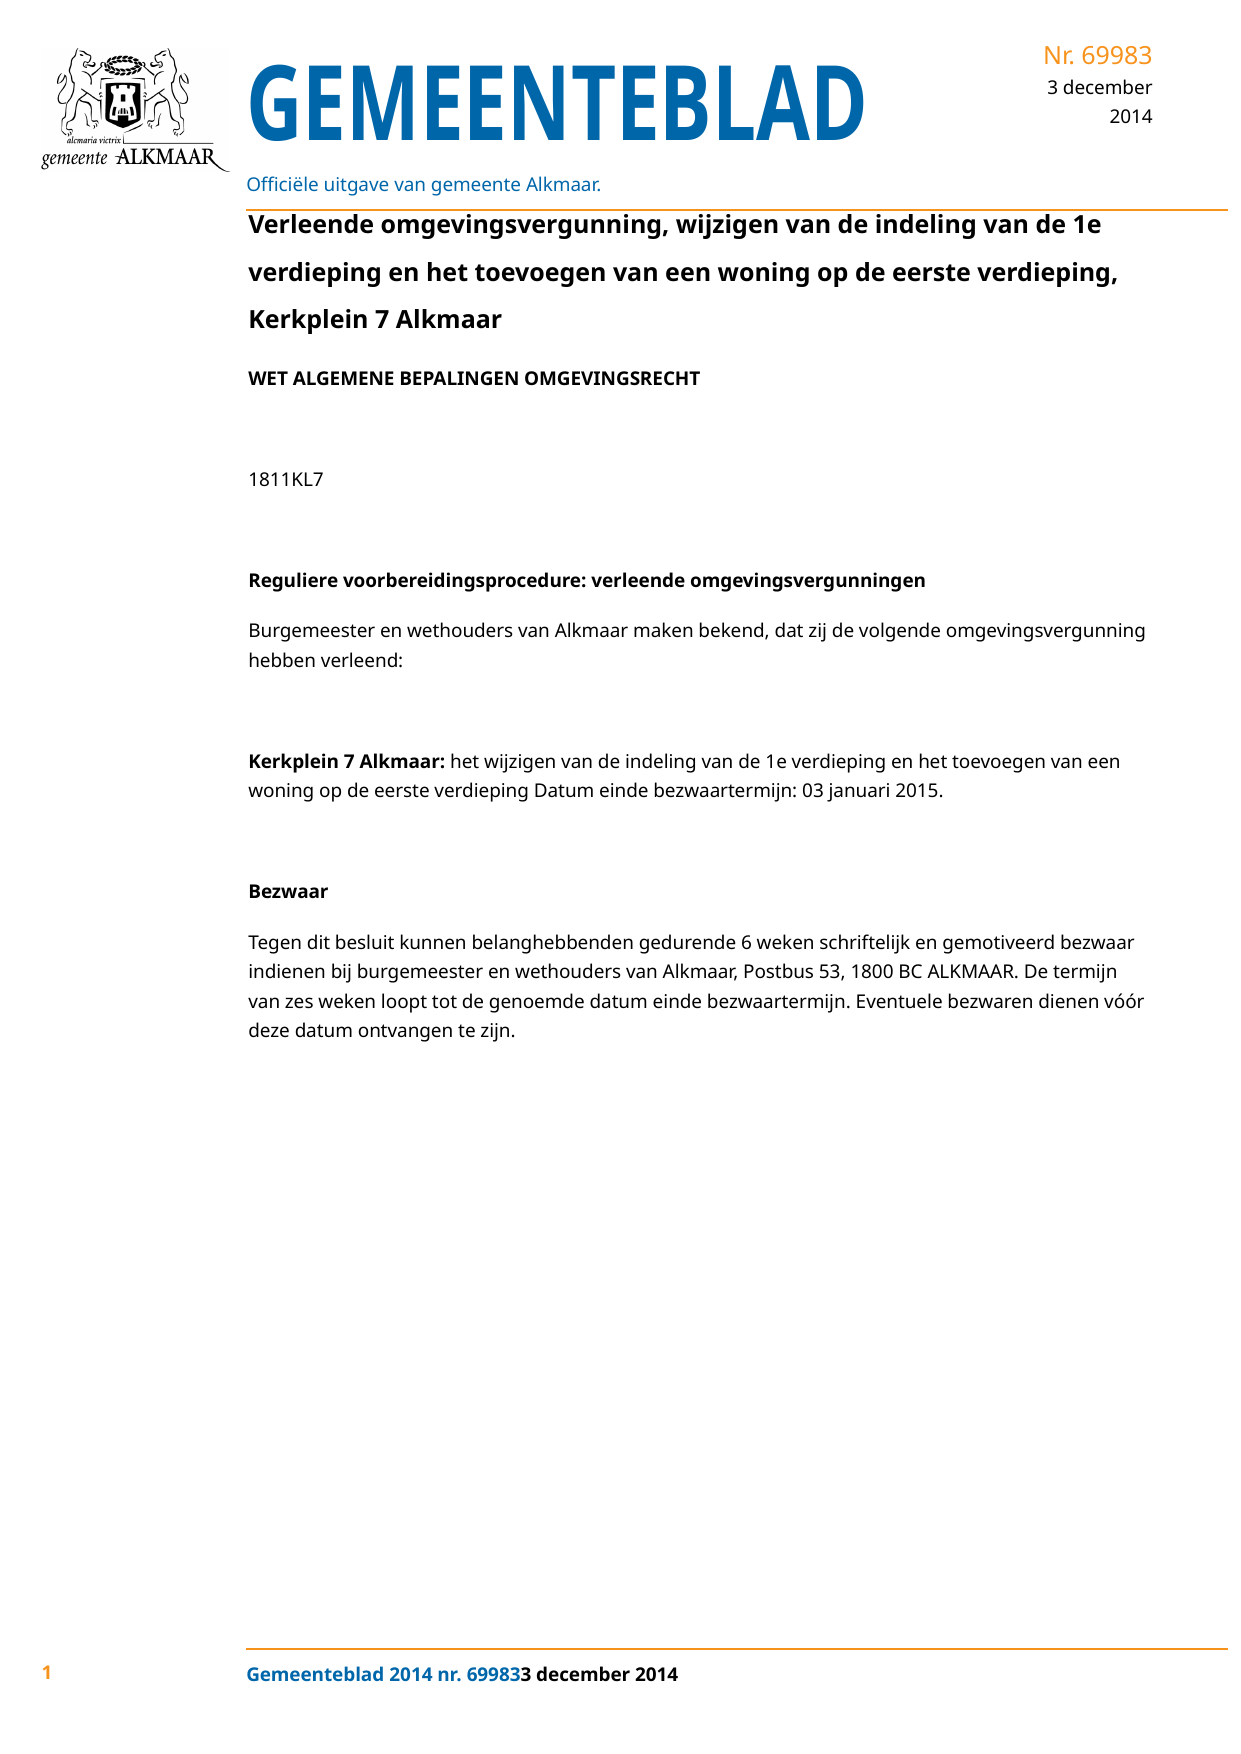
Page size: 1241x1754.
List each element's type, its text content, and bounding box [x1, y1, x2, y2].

text Tegen dit besluit kunnen belanghebbenden gedurende 6 weken schriftelijk en gemotiveerd bezwaar indienen bij burgemeester en wethouders van Alkmaar, Postbus 53, 1800 BC ALKMAAR. De termijn van zes weken loopt tot de genoemde datum einde bezwaartermijn. Eventuele bezwaren dienen vóór deze datum ontvangen te zijn. [248, 929, 1152, 1043]
text WET ALGEMENE BEPALINGEN OMGEVINGSRECHT [248, 366, 1152, 391]
text Bezwaar [248, 878, 1152, 904]
text Verleende omgevingsvergunning, wijzigen van de indeling van de 1e verdieping en het toevoegen van een woning op de eerste verdieping, Kerkplein 7 Alkmaar [248, 211, 1152, 336]
text 1811KL7 [248, 466, 1152, 492]
text Burgemeester en wethouders van Alkmaar maken bekend, dat zij de volgende omgevingsvergunning hebben verleend: [248, 618, 1152, 673]
text Kerkplein 7 Alkmaar: het wijzigen van de indeling van de 1e verdieping en het toevoegen van een woning op de eerste verdieping Datum einde bezwaartermijn: 03 januari 2015. [248, 748, 1152, 803]
picture [41, 47, 231, 172]
text Reguliere voorbereidingsprocedure: verleende omgevingsvergunningen [248, 567, 1152, 593]
